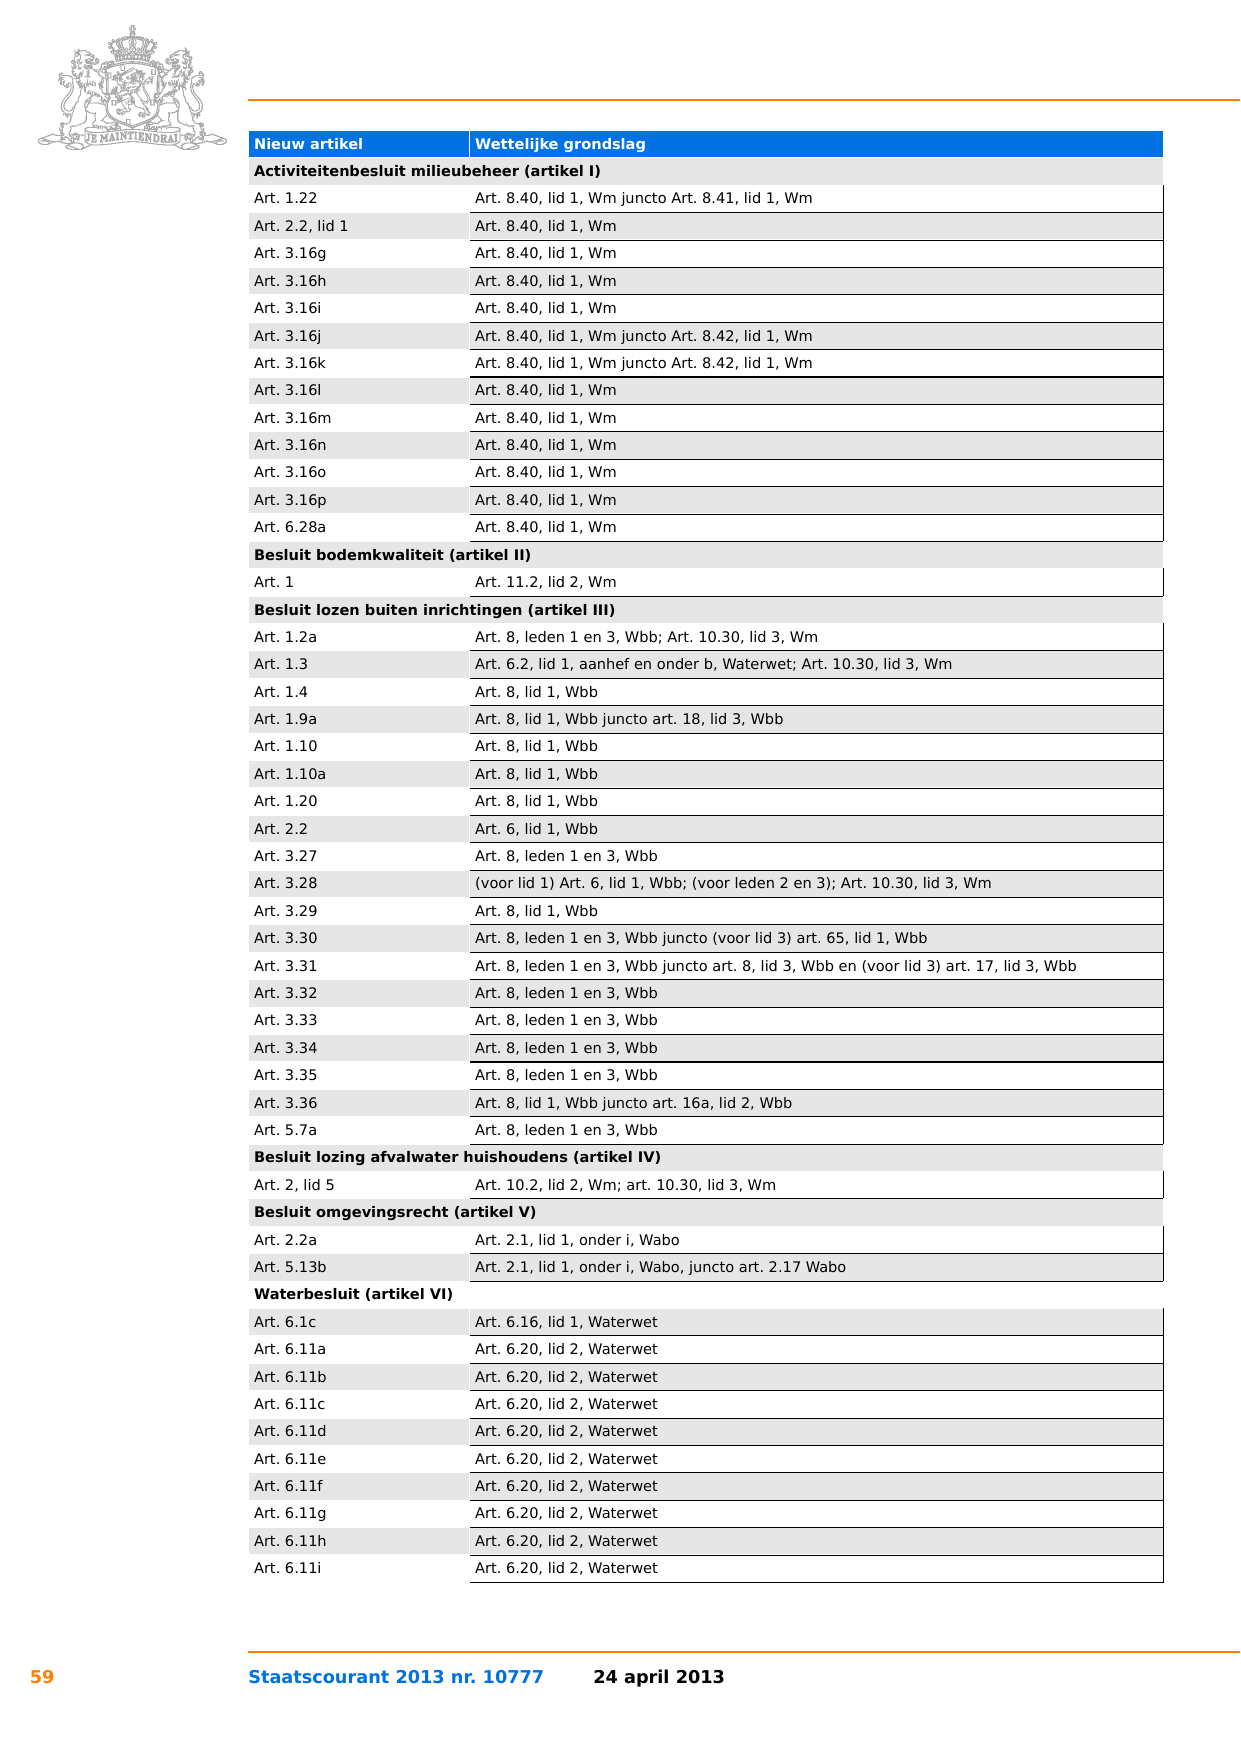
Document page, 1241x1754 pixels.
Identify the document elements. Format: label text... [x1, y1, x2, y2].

table_cell Art. 8, lid 1, Wbb [470, 679, 1163, 705]
table_cell Art. 1.10 [249, 734, 469, 760]
table_cell Art. 8.40, lid 1, Wm [470, 460, 1163, 486]
table_cell Art. 8.40, lid 1, Wm juncto Art. 8.42, lid 1, Wm [470, 350, 1163, 376]
table_cell Waterbesluit (artikel VI) [249, 1282, 1163, 1308]
table_cell Art. 8.40, lid 1, Wm [470, 268, 1163, 294]
table_cell Art. 2.1, lid 1, onder i, Wabo, juncto art. 2.17 Wabo [470, 1254, 1163, 1281]
table_cell Art. 3.16n [249, 432, 469, 459]
table_cell Art. 8, lid 1, Wbb juncto art. 16a, lid 2, Wbb [470, 1090, 1163, 1116]
table_cell Art. 8, lid 1, Wbb [470, 761, 1163, 787]
table_cell Art. 6.11g [249, 1501, 469, 1527]
table_cell Art. 1.10a [249, 761, 469, 787]
table_cell Art. 6.20, lid 2, Waterwet [470, 1419, 1163, 1445]
table_cell Art. 6.20, lid 2, Waterwet [470, 1364, 1163, 1390]
table_cell Art. 6.11b [249, 1364, 469, 1390]
table_cell Besluit omgevingsrecht (artikel V) [249, 1199, 1163, 1226]
picture [38, 25, 227, 150]
table_cell Art. 6.20, lid 2, Waterwet [470, 1528, 1163, 1554]
table_cell Art. 2.1, lid 1, onder i, Wabo [470, 1227, 1163, 1253]
table_cell Art. 8.40, lid 1, Wm [470, 405, 1163, 431]
table_cell Art. 8.40, lid 1, Wm juncto Art. 8.41, lid 1, Wm [470, 186, 1163, 212]
table_cell Art. 1.20 [249, 789, 469, 815]
table_cell Art. 8.40, lid 1, Wm [470, 213, 1163, 239]
table_cell Art. 8, leden 1 en 3, Wbb juncto art. 8, lid 3, Wbb en (voor lid 3) art. 17, lid 3, Wbb [470, 953, 1163, 979]
table_cell Art. 8, leden 1 en 3, Wbb [470, 1063, 1163, 1089]
table_cell Art. 6.20, lid 2, Waterwet [470, 1556, 1163, 1582]
table_cell Art. 8.40, lid 1, Wm [470, 487, 1163, 513]
table_cell Art. 6.1c [249, 1309, 469, 1335]
table_cell Art. 6.11i [249, 1556, 469, 1582]
table_cell Art. 2, lid 5 [249, 1172, 469, 1198]
table_cell Art. 3.16l [249, 378, 469, 404]
table_cell Art. 8, leden 1 en 3, Wbb [470, 843, 1163, 869]
table_cell Art. 6.20, lid 2, Waterwet [470, 1446, 1163, 1472]
table_cell Art. 3.16j [249, 323, 469, 349]
table_cell Art. 6.11c [249, 1391, 469, 1417]
table_cell Art. 3.16m [249, 405, 469, 431]
table_cell Art. 3.16i [249, 295, 469, 322]
table_cell Besluit lozing afvalwater huishoudens (artikel IV) [249, 1145, 1163, 1171]
table_cell Art. 8, leden 1 en 3, Wbb [470, 980, 1163, 1007]
table_cell Art. 3.33 [249, 1008, 469, 1034]
table_cell Art. 8, lid 1, Wbb [470, 898, 1163, 924]
table_header Nieuw artikel [249, 131, 469, 157]
table_cell Art. 8, leden 1 en 3, Wbb [470, 1035, 1163, 1061]
table_cell Art. 8, lid 1, Wbb [470, 789, 1163, 815]
table_cell Art. 3.36 [249, 1090, 469, 1116]
table_cell Art. 1 [249, 569, 469, 596]
table_cell Art. 6.11h [249, 1528, 469, 1554]
table_cell Art. 10.2, lid 2, Wm; art. 10.30, lid 3, Wm [470, 1172, 1163, 1198]
table_cell Besluit lozen buiten inrichtingen (artikel III) [249, 597, 1163, 623]
table_cell Art. 8, leden 1 en 3, Wbb juncto (voor lid 3) art. 65, lid 1, Wbb [470, 925, 1163, 952]
table_cell Art. 6.20, lid 2, Waterwet [470, 1391, 1163, 1417]
table_cell Art. 3.29 [249, 898, 469, 924]
table_cell Activiteitenbesluit milieubeheer (artikel I) [249, 158, 1163, 185]
table_cell Art. 3.34 [249, 1035, 469, 1061]
table_cell Art. 8, lid 1, Wbb juncto art. 18, lid 3, Wbb [470, 706, 1163, 733]
table_cell Art. 3.32 [249, 980, 469, 1007]
table_cell Art. 11.2, lid 2, Wm [470, 569, 1163, 596]
table_cell Art. 8, leden 1 en 3, Wbb [470, 1008, 1163, 1034]
table_cell Art. 8.40, lid 1, Wm [470, 295, 1163, 322]
table_cell Art. 3.28 [249, 871, 469, 897]
table_cell Art. 6.16, lid 1, Waterwet [470, 1309, 1163, 1335]
table_cell Art. 6.11a [249, 1336, 469, 1363]
table_cell Art. 1.2a [249, 624, 469, 650]
table_cell Art. 3.35 [249, 1063, 469, 1089]
table_cell Art. 2.2, lid 1 [249, 213, 469, 239]
table_cell Art. 6.20, lid 2, Waterwet [470, 1336, 1163, 1363]
table_cell Art. 6, lid 1, Wbb [470, 816, 1163, 842]
table_cell Art. 3.27 [249, 843, 469, 869]
table_cell (voor lid 1) Art. 6, lid 1, Wbb; (voor leden 2 en 3); Art. 10.30, lid 3, Wm [470, 871, 1163, 897]
table_cell Art. 1.22 [249, 186, 469, 212]
table_cell Art. 8.40, lid 1, Wm [470, 432, 1163, 459]
table_header Wettelijke grondslag [470, 131, 1163, 157]
table_cell Art. 6.11d [249, 1419, 469, 1445]
table_cell Art. 8.40, lid 1, Wm [470, 515, 1163, 541]
table_cell Art. 1.4 [249, 679, 469, 705]
table_cell Art. 3.16k [249, 350, 469, 376]
table_cell Art. 6.20, lid 2, Waterwet [470, 1501, 1163, 1527]
table_cell Art. 6.11f [249, 1473, 469, 1500]
table_cell Art. 1.3 [249, 651, 469, 678]
table_cell Art. 8, leden 1 en 3, Wbb; Art. 10.30, lid 3, Wm [470, 624, 1163, 650]
table_cell Art. 3.31 [249, 953, 469, 979]
table_cell Art. 5.13b [249, 1254, 469, 1281]
table_cell Art. 8.40, lid 1, Wm [470, 241, 1163, 267]
table_cell Art. 8.40, lid 1, Wm juncto Art. 8.42, lid 1, Wm [470, 323, 1163, 349]
table_cell Art. 3.16g [249, 241, 469, 267]
table_cell Art. 6.2, lid 1, aanhef en onder b, Waterwet; Art. 10.30, lid 3, Wm [470, 651, 1163, 678]
table_cell Art. 2.2a [249, 1227, 469, 1253]
table_cell Art. 6.11e [249, 1446, 469, 1472]
table_cell Art. 8, leden 1 en 3, Wbb [470, 1117, 1163, 1143]
table_cell Art. 2.2 [249, 816, 469, 842]
table_cell Besluit bodemkwaliteit (artikel II) [249, 542, 1163, 568]
table_cell Art. 6.20, lid 2, Waterwet [470, 1473, 1163, 1500]
table_cell Art. 3.16o [249, 460, 469, 486]
table_cell Art. 1.9a [249, 706, 469, 733]
table_cell Art. 8.40, lid 1, Wm [470, 378, 1163, 404]
table_cell Art. 6.28a [249, 515, 469, 541]
table_cell Art. 3.16h [249, 268, 469, 294]
table_cell Art. 3.30 [249, 925, 469, 952]
table_cell Art. 3.16p [249, 487, 469, 513]
table_cell Art. 5.7a [249, 1117, 469, 1143]
table_cell Art. 8, lid 1, Wbb [470, 734, 1163, 760]
